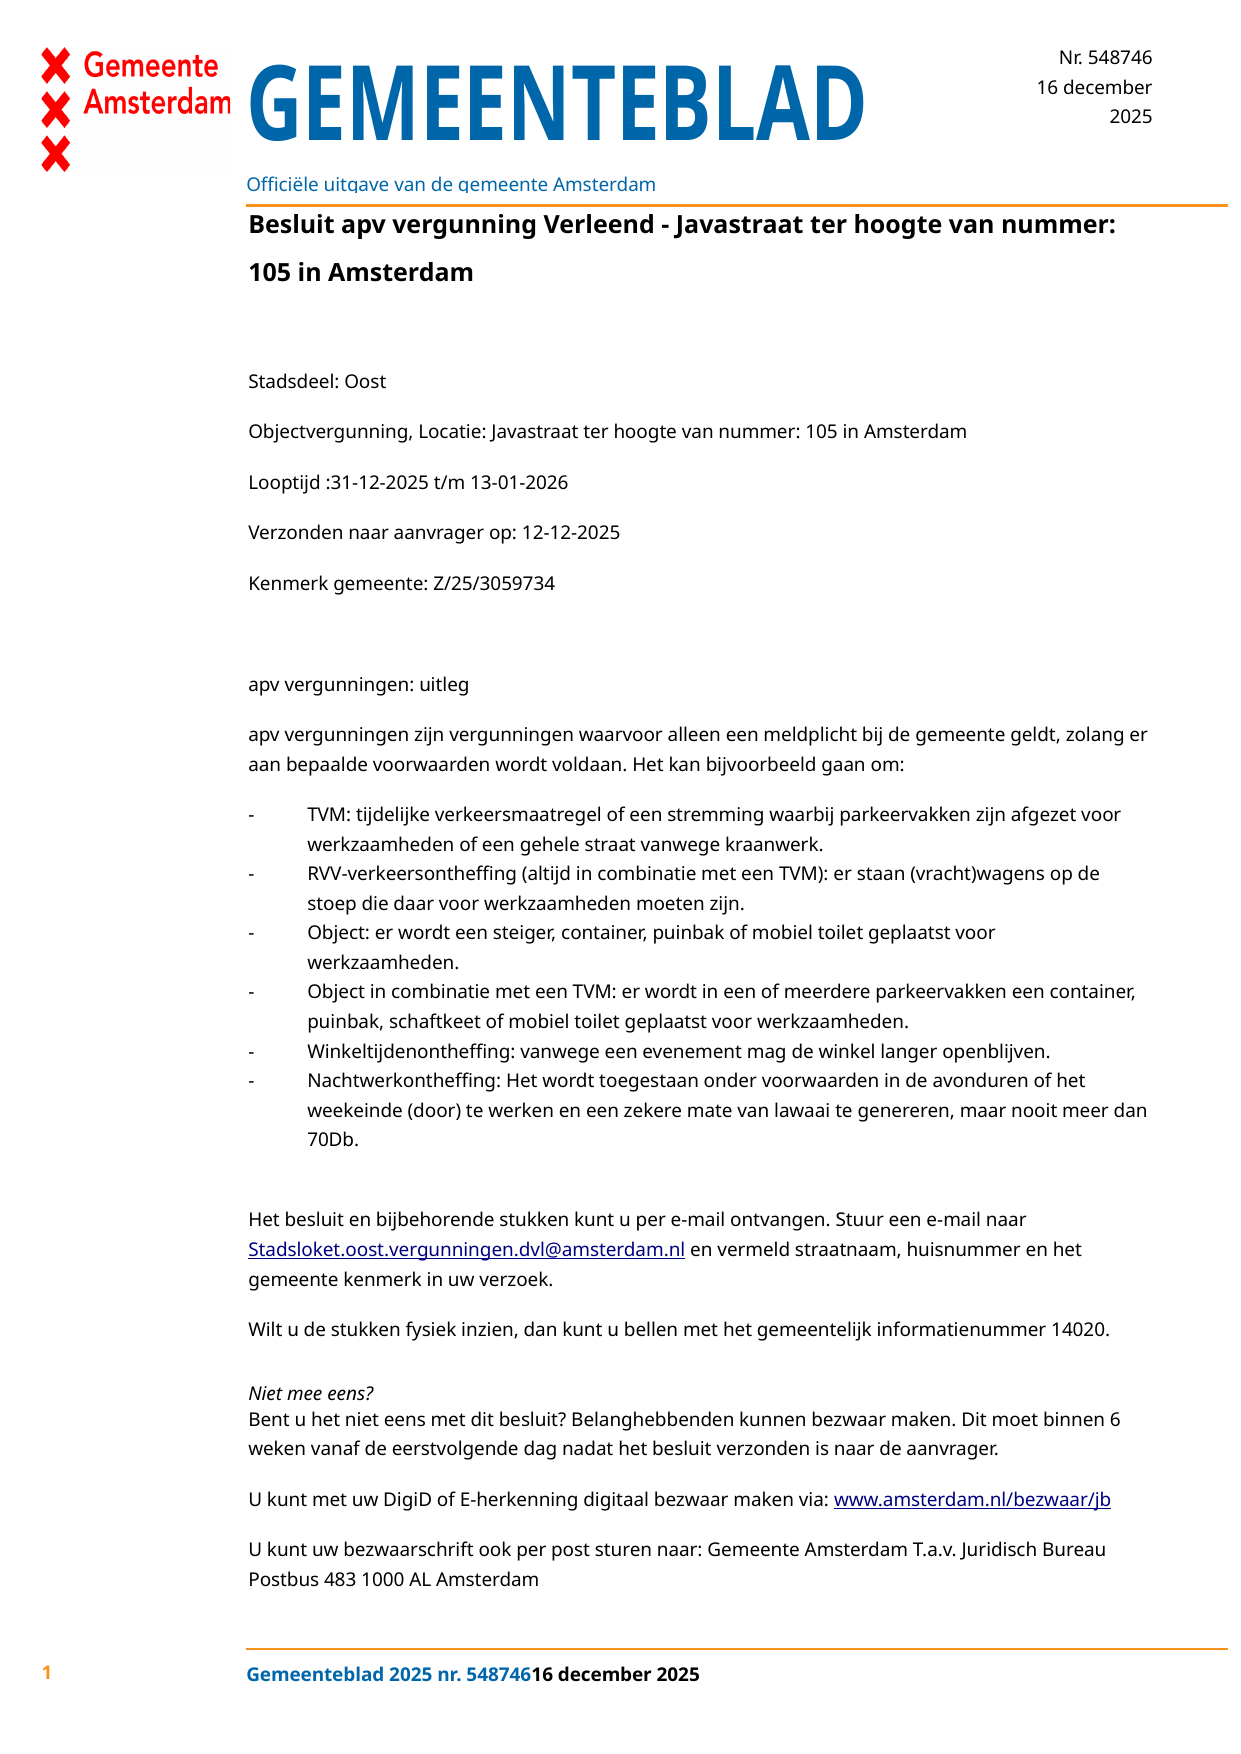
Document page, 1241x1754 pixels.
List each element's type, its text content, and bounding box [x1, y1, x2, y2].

list Nachtwerkontheffing: Het wordt toegestaan onder voorwaarden in de avonduren of het weekeinde (door) te werken en een zekere mate van lawaai te genereren, maar nooit meer dan 70Db. [248, 1067, 1152, 1152]
list Object: er wordt een steiger, container, puinbak of mobiel toilet geplaatst voor werkzaamheden. [248, 919, 1152, 975]
text U kunt met uw DigiD of E-herkenning digitaal bezwaar maken via: www.amsterdam.nl/bezwaar/jb [248, 1486, 1152, 1512]
list RVV-verkeersontheffing (altijd in combinatie met een TVM): er staan (vracht)wagens op de stoep die daar voor werkzaamheden moeten zijn. [248, 860, 1152, 916]
text Verzonden naar aanvrager op: 12-12-2025 [248, 519, 1152, 545]
text Objectvergunning, Locatie: Javastraat ter hoogte van nummer: 105 in Amsterdam [248, 419, 1152, 444]
picture [41, 47, 231, 172]
text U kunt uw bezwaarschrift ook per post sturen naar: Gemeente Amsterdam T.a.v. Juridisch Bureau Postbus 483 1000 AL Amsterdam [248, 1536, 1152, 1592]
list Object in combinatie met een TVM: er wordt in een of meerdere parkeervakken een container, puinbak, schaftkeet of mobiel toilet geplaatst voor werkzaamheden. [248, 979, 1152, 1034]
text Stadsdeel: Oost [248, 368, 1152, 394]
list Winkeltijdenontheffing: vanwege een evenement mag de winkel langer openblijven. [248, 1038, 1152, 1064]
list TVM: tijdelijke verkeersmaatregel of een stremming waarbij parkeervakken zijn afgezet voor werkzaamheden of een gehele straat vanwege kraanwerk. [248, 801, 1152, 857]
text Bent u het niet eens met dit besluit? Belanghebbenden kunnen bezwaar maken. Dit moet binnen 6 weken vanaf de eerstvolgende dag nadat het besluit verzonden is naar de aanvrager. [248, 1406, 1152, 1461]
text Wilt u de stukken fysiek inzien, dan kunt u bellen met het gemeentelijk informatienummer 14020. [248, 1316, 1152, 1342]
text apv vergunningen zijn vergunningen waarvoor alleen een meldplicht bij de gemeente geldt, zolang er aan bepaalde voorwaarden wordt voldaan. Het kan bijvoorbeeld gaan om: [248, 721, 1152, 777]
text Het besluit en bijbehorende stukken kunt u per e-mail ontvangen. Stuur een e-mail naar Stadsloket.oost.vergunningen.dvl@amsterdam.nl en vermeld straatnaam, huisnummer en het gemeente kenmerk in uw verzoek. [248, 1207, 1152, 1292]
text Looptijd :31-12-2025 t/m 13-01-2026 [248, 469, 1152, 495]
text apv vergunningen: uitleg [248, 671, 1152, 697]
text Kenmerk gemeente: Z/25/3059734 [248, 570, 1152, 596]
text Besluit apv vergunning Verleend - Javastraat ter hoogte van nummer: 105 in Amsterdam [248, 207, 1152, 288]
text Niet mee eens? [248, 1380, 1152, 1406]
